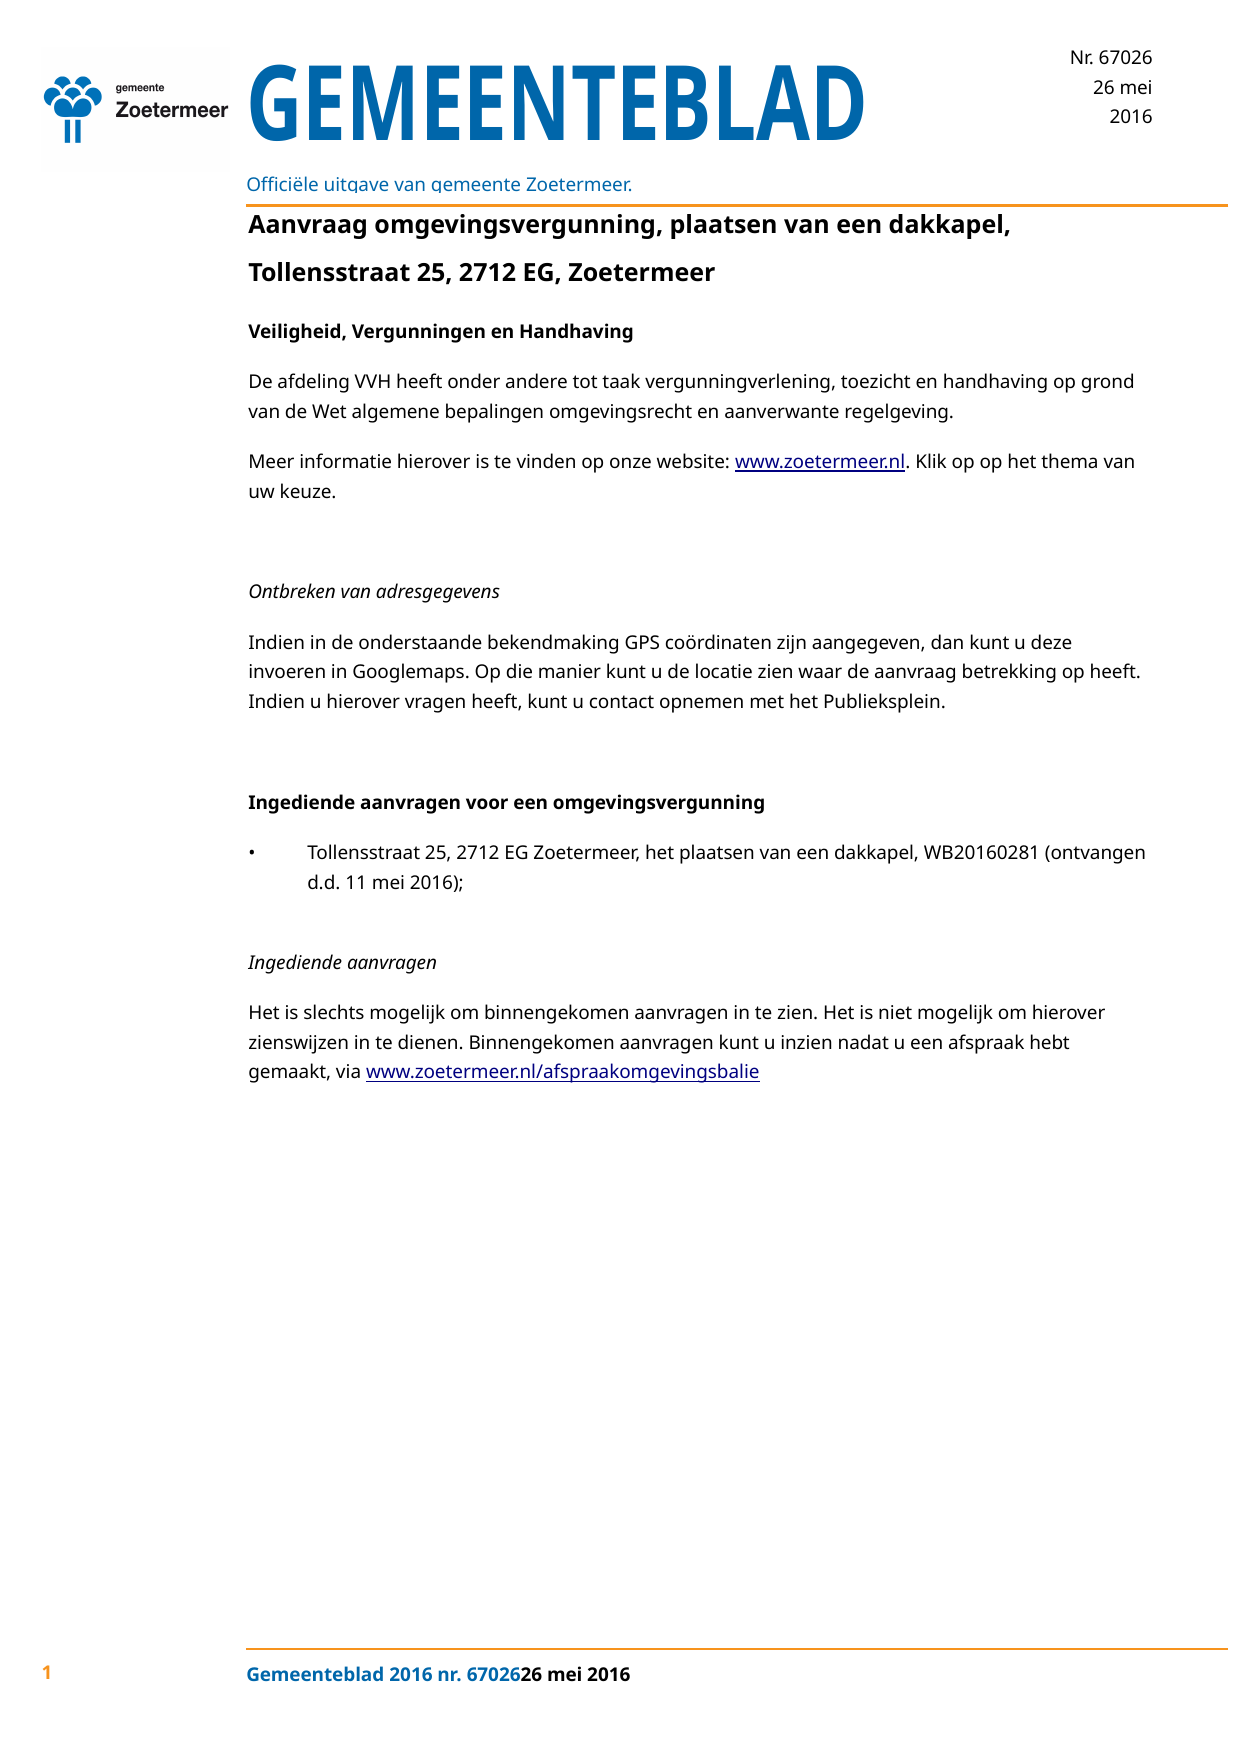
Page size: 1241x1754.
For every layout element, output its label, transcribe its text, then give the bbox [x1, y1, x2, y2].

text Meer informatie hierover is te vinden op onze website: www.zoetermeer.nl. Klik op op het thema van uw keuze. [248, 448, 1152, 504]
text Ontbreken van adresgegevens [248, 579, 1152, 604]
text Het is slechts mogelijk om binnengekomen aanvragen in te zien. Het is niet mogelijk om hierover zienswijzen in te dienen. Binnengekomen aanvragen kunt u inzien nadat u een afspraak hebt gemaakt, via www.zoetermeer.nl/afspraakomgevingsbalie [248, 999, 1152, 1084]
text Ingediende aanvragen [248, 949, 1152, 975]
text De afdeling VVH heeft onder andere tot taak vergunningverlening, toezicht en handhaving op grond van de Wet algemene bepalingen omgevingsrecht en aanverwante regelgeving. [248, 368, 1152, 424]
text Veiligheid, Vergunningen en Handhaving [248, 318, 1152, 344]
list Tollensstraat 25, 2712 EG Zoetermeer, het plaatsen van een dakkapel, WB20160281 (ontvangen d.d. 11 mei 2016); [248, 839, 1152, 895]
text Aanvraag omgevingsvergunning, plaatsen van een dakkapel, Tollensstraat 25, 2712 EG, Zoetermeer [248, 207, 1152, 288]
picture [41, 47, 231, 172]
text Ingediende aanvragen voor een omgevingsvergunning [248, 789, 1152, 815]
text Indien in de onderstaande bekendmaking GPS coördinaten zijn aangegeven, dan kunt u deze invoeren in Googlemaps. Op die manier kunt u de locatie zien waar de aanvraag betrekking op heeft. Indien u hierover vragen heeft, kunt u contact opnemen met het Publieksplein. [248, 629, 1152, 714]
